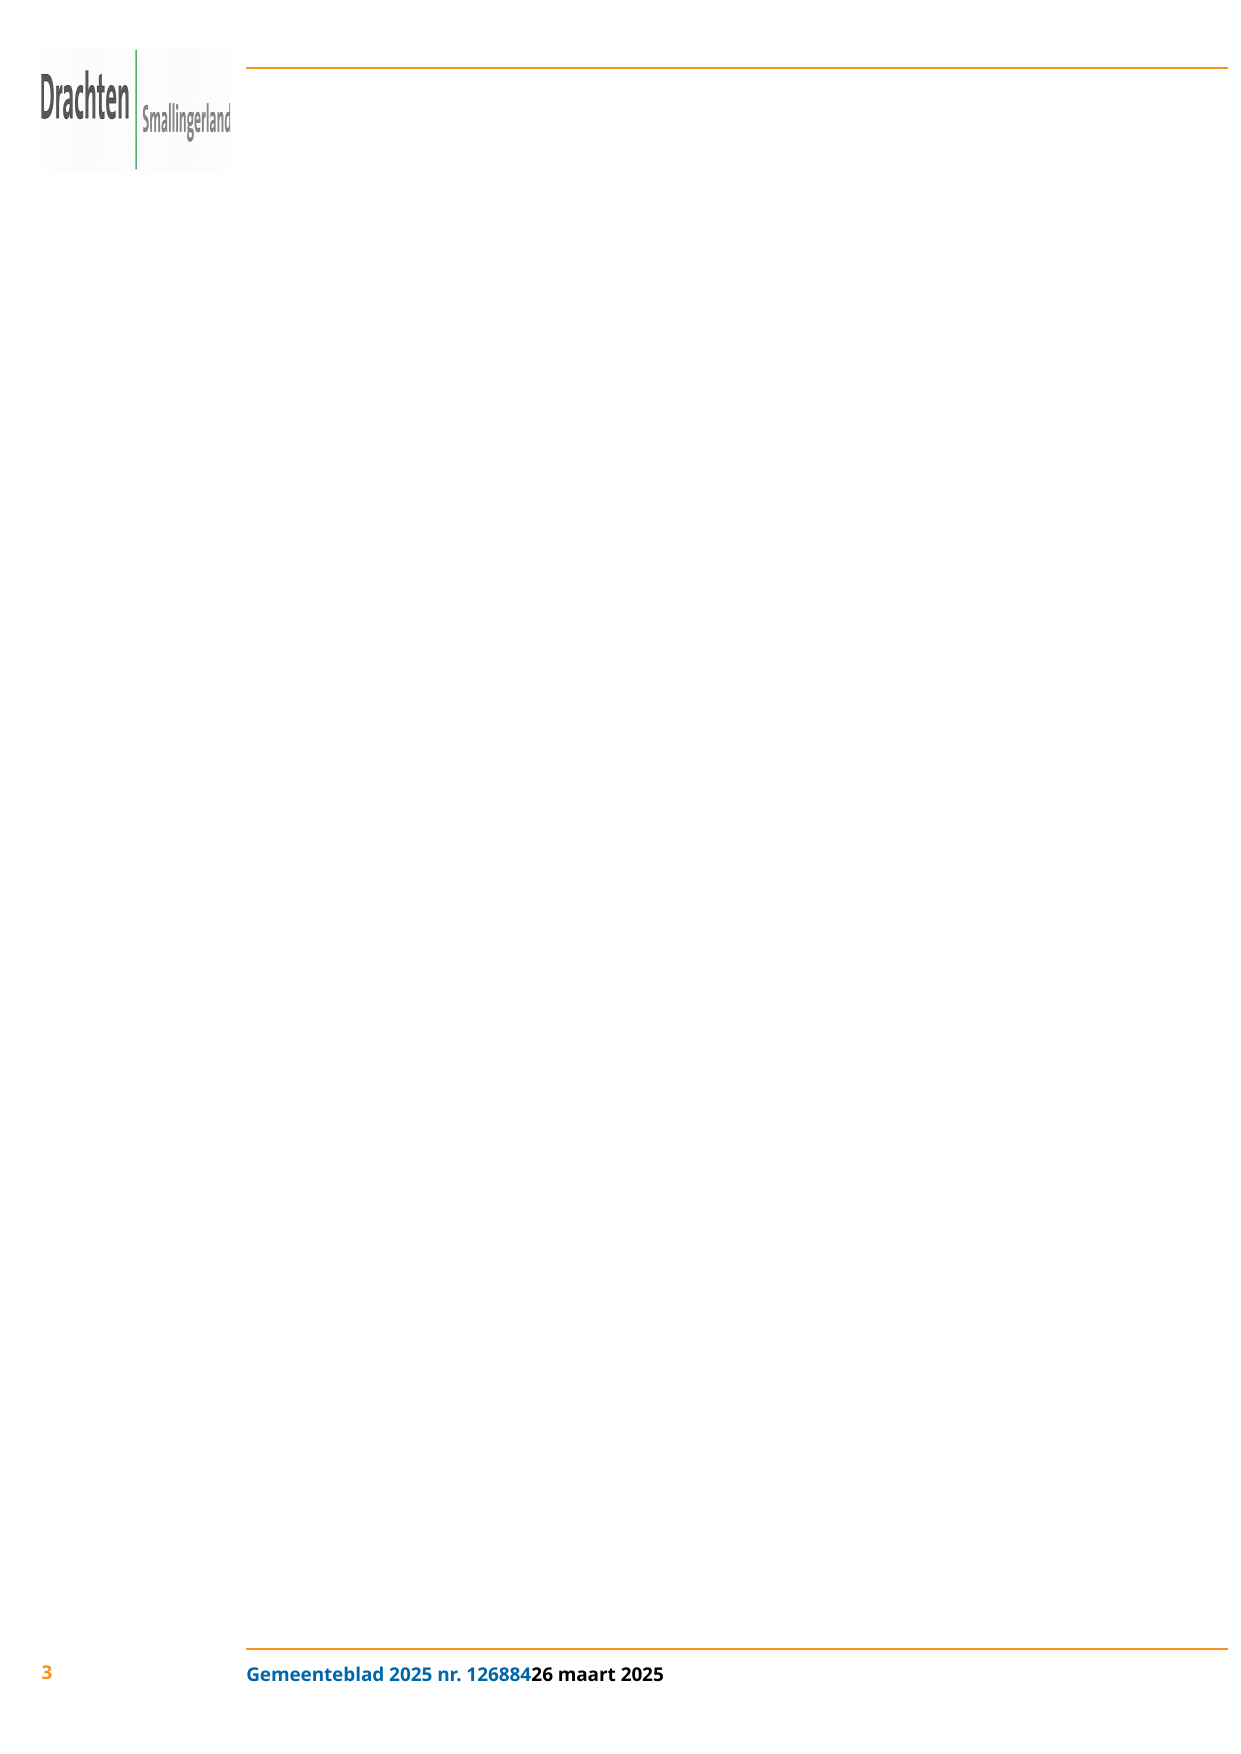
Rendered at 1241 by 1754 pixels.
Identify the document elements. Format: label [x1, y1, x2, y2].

picture [41, 47, 231, 172]
